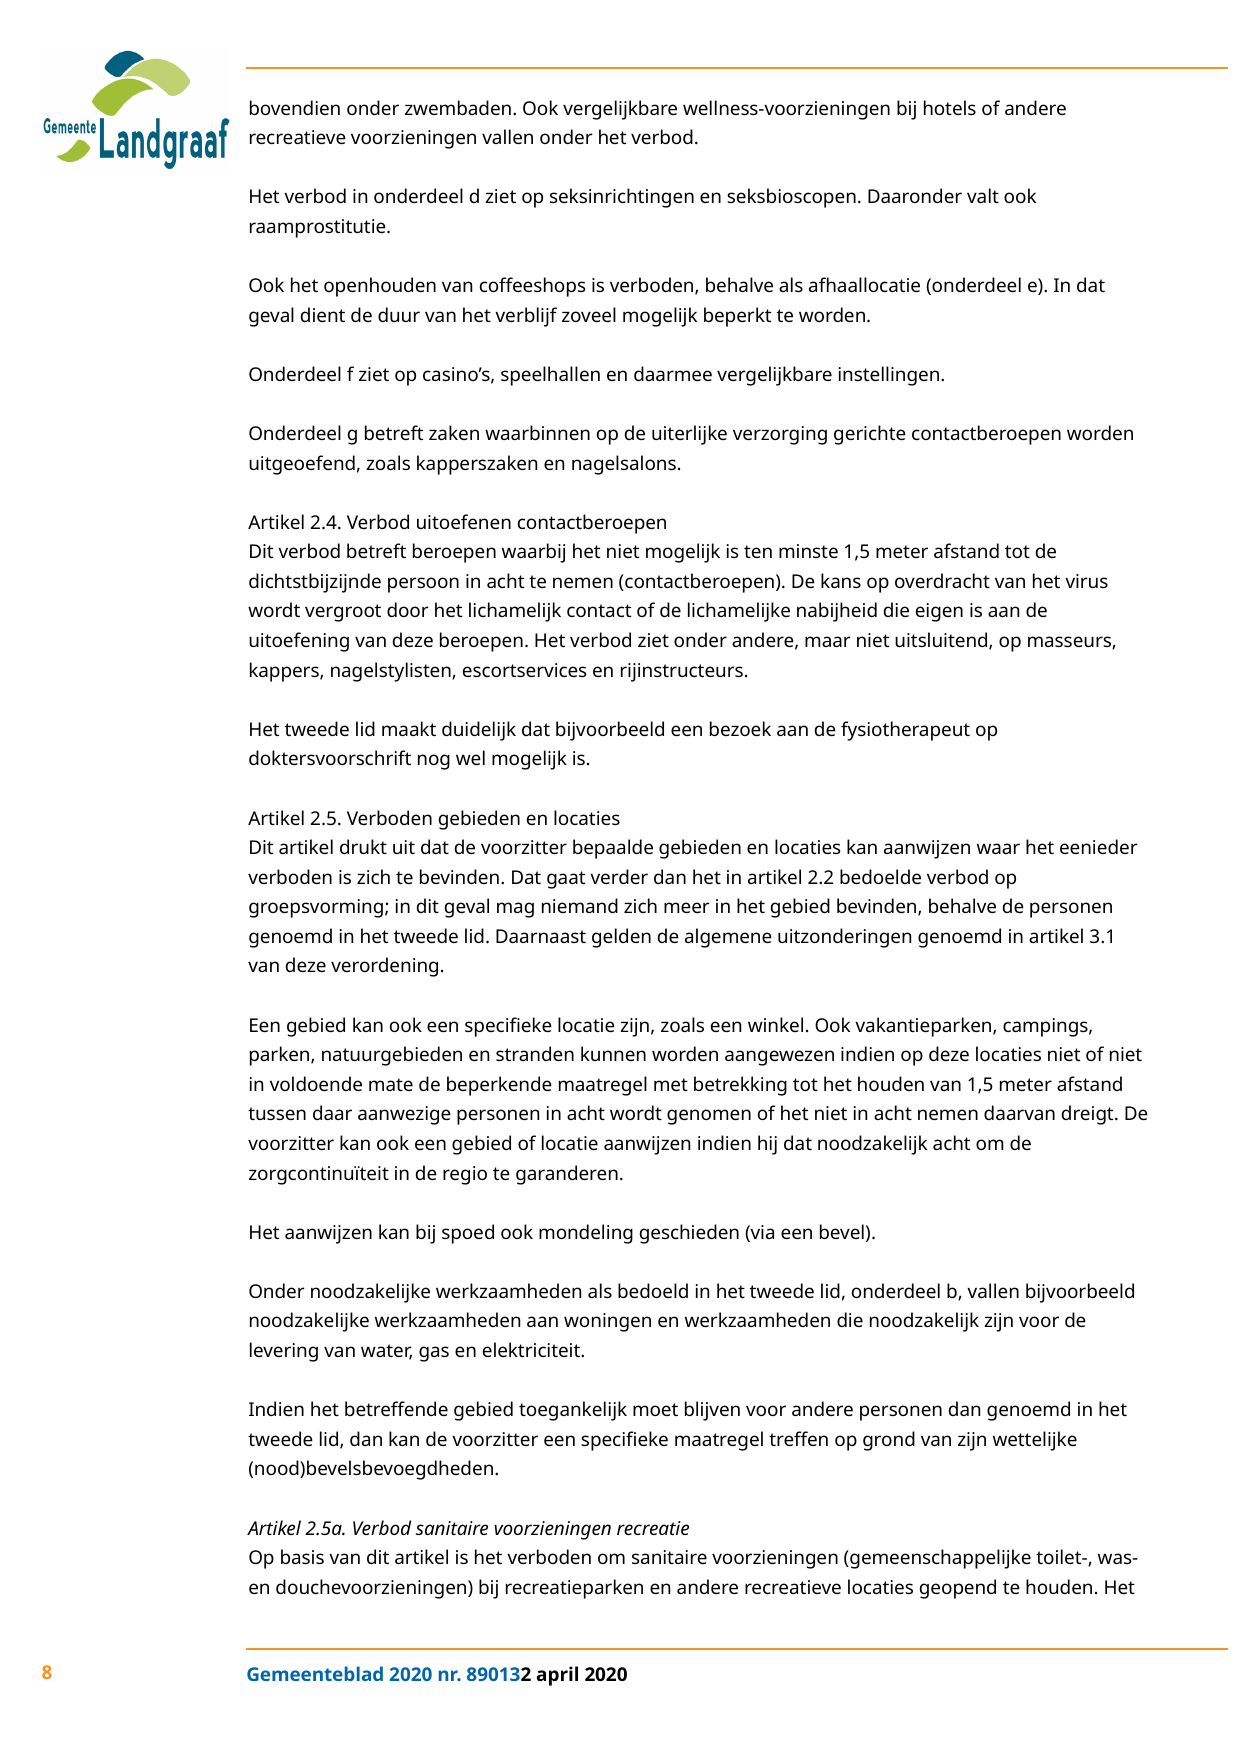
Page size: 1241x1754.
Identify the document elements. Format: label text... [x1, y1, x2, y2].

text bovendien onder zwembaden. Ook vergelijkbare wellness-voorzieningen bij hotels of andere recreatieve voorzieningen vallen onder het verbod. [248, 95, 1152, 150]
text Dit artikel drukt uit dat de voorzitter bepaalde gebieden en locaties kan aanwijzen waar het eenieder verboden is zich te bevinden. Dat gaat verder dan het in artikel 2.2 bedoelde verbod op groepsvorming; in dit geval mag niemand zich meer in het gebied bevinden, behalve de personen genoemd in het tweede lid. Daarnaast gelden de algemene uitzonderingen genoemd in artikel 3.1 van deze verordening. [248, 834, 1152, 978]
text Ook het openhouden van coffeeshops is verboden, behalve als afhaallocatie (onderdeel e). In dat geval dient de duur van het verblijf zoveel mogelijk beperkt te worden. [248, 272, 1152, 328]
text Op basis van dit artikel is het verboden om sanitaire voorzieningen (gemeenschappelijke toilet-, was- en douchevoorzieningen) bij recreatieparken en andere recreatieve locaties geopend te houden. Het [248, 1544, 1152, 1600]
text Onder noodzakelijke werkzaamheden als bedoeld in het tweede lid, onderdeel b, vallen bijvoorbeeld noodzakelijke werkzaamheden aan woningen en werkzaamheden die noodzakelijk zijn voor de levering van water, gas en elektriciteit. [248, 1278, 1152, 1363]
picture [41, 47, 231, 172]
text Indien het betreffende gebied toegankelijk moet blijven voor andere personen dan genoemd in het tweede lid, dan kan de voorzitter een specifieke maatregel treffen op grond van zijn wettelijke (nood)bevelsbevoegdheden. [248, 1396, 1152, 1481]
text Onderdeel g betreft zaken waarbinnen op de uiterlijke verzorging gerichte contactberoepen worden uitgeoefend, zoals kapperszaken en nagelsalons. [248, 420, 1152, 476]
text Een gebied kan ook een specifieke locatie zijn, zoals een winkel. Ook vakantieparken, campings, parken, natuurgebieden en stranden kunnen worden aangewezen indien op deze locaties niet of niet in voldoende mate de beperkende maatregel met betrekking tot het houden van 1,5 meter afstand tussen daar aanwezige personen in acht wordt genomen of het niet in acht nemen daarvan dreigt. De voorzitter kan ook een gebied of locatie aanwijzen indien hij dat noodzakelijk acht om de zorgcontinuïteit in de regio te garanderen. [248, 1012, 1152, 1186]
text Artikel 2.5a. Verbod sanitaire voorzieningen recreatie [248, 1515, 1152, 1541]
text Het tweede lid maakt duidelijk dat bijvoorbeeld een bezoek aan de fysiotherapeut op doktersvoorschrift nog wel mogelijk is. [248, 716, 1152, 771]
text Het verbod in onderdeel d ziet op seksinrichtingen en seksbioscopen. Daaronder valt ook raamprostitutie. [248, 183, 1152, 239]
text Dit verbod betreft beroepen waarbij het niet mogelijk is ten minste 1,5 meter afstand tot de dichtstbijzijnde persoon in acht te nemen (contactberoepen). De kans op overdracht van het virus wordt vergroot door het lichamelijk contact of de lichamelijke nabijheid die eigen is aan de uitoefening van deze beroepen. Het verbod ziet onder andere, maar niet uitsluitend, op masseurs, kappers, nagelstylisten, escortservices en rijinstructeurs. [248, 538, 1152, 683]
text Onderdeel f ziet op casino’s, speelhallen en daarmee vergelijkbare instellingen. [248, 361, 1152, 387]
text Artikel 2.5. Verboden gebieden en locaties [248, 805, 1152, 831]
text Het aanwijzen kan bij spoed ook mondeling geschieden (via een bevel). [248, 1219, 1152, 1245]
text Artikel 2.4. Verbod uitoefenen contactberoepen [248, 509, 1152, 535]
